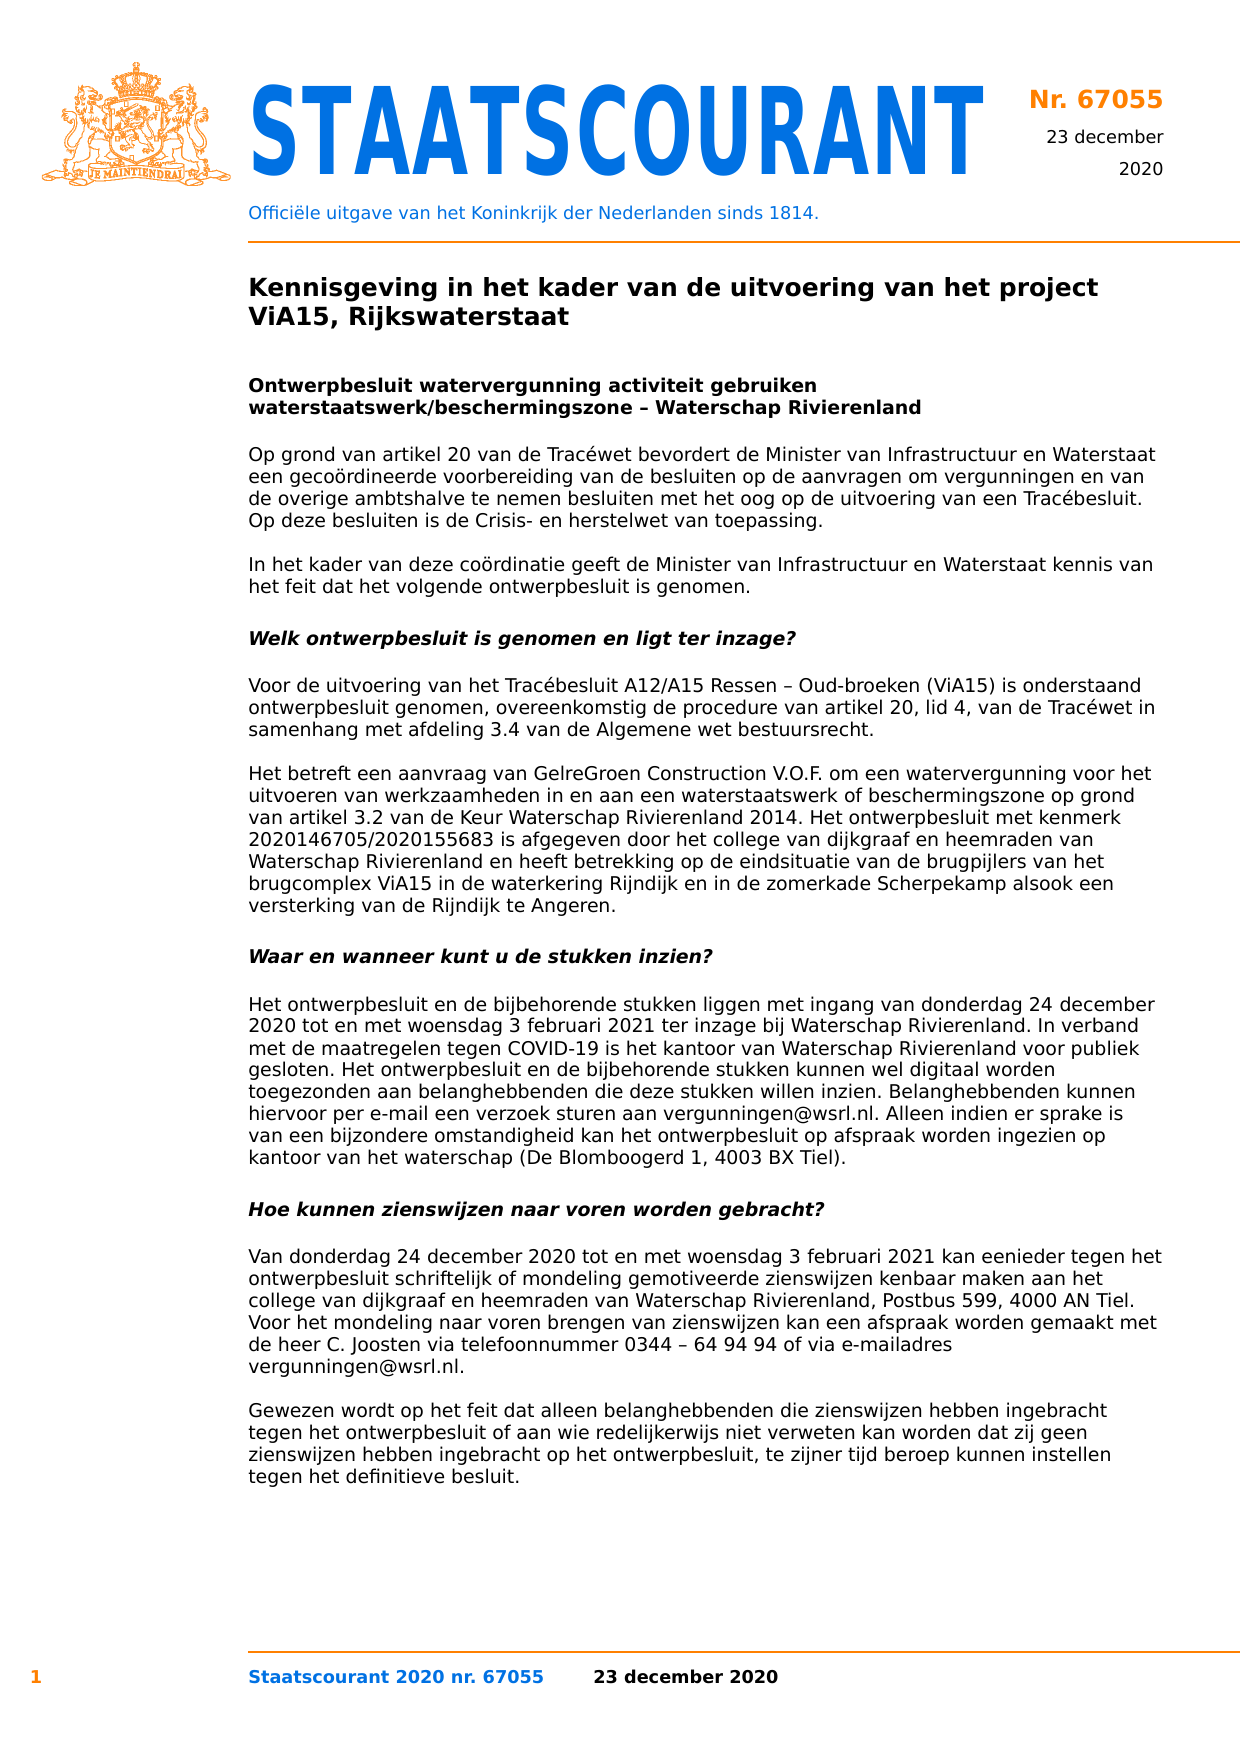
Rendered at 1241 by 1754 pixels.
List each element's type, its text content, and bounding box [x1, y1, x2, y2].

text Het betreft een aanvraag van GelreGroen Construction V.O.F. om een watervergunning voor het uitvoeren van werkzaamheden in en aan een waterstaatswerk of beschermingszone op grond van artikel 3.2 van de Keur Waterschap Rivierenland 2014. Het ontwerpbesluit met kenmerk 2020146705/2020155683 is afgegeven door het college van dijkgraaf en heemraden van Waterschap Rivierenland en heeft betrekking op de eindsituatie van de brugpijlers van het brugcomplex ViA15 in de waterkering Rijndijk en in de zomerkade Scherpekamp alsook een versterking van de Rijndijk te Angeren. [248, 763, 1163, 916]
table_header [25, 62, 248, 241]
table_header Nr. 67055 [998, 62, 1240, 121]
text Gewezen wordt op het feit dat alleen belanghebbenden die zienswijzen hebben ingebracht tegen het ontwerpbesluit of aan wie redelijkerwijs niet verweten kan worden dat zij geen zienswijzen hebben ingebracht op het ontwerpbesluit, te zijner tijd beroep kunnen instellen tegen het definitieve besluit. [248, 1400, 1163, 1488]
text In het kader van deze coördinatie geeft de Minister van Infra­structuur en Waterstaat kennis van het feit dat het volgende ontwerpbesluit is genomen. [248, 554, 1163, 598]
table_cell 23 december [998, 121, 1240, 153]
subtitle Ontwerpbesluit watervergunning activiteit gebruiken waterstaatswerk/beschermingszone – Waterschap Rivierenland [248, 375, 1163, 419]
table_header STAATSCOURANT [248, 62, 998, 203]
table_cell Officiële uitgave van het Koninkrijk der Nederlanden sinds 1814. [248, 203, 1240, 241]
text Van donderdag 24 december 2020 tot en met woensdag 3 februari 2021 kan eenieder tegen het ontwerpbesluit schriftelijk of monde­ling gemotiveerde zienswijzen kenbaar maken aan het college van dijkgraaf en heemraden van Waterschap Rivierenland, Postbus 599, 4000 AN Tiel. Voor het mondeling naar voren brengen van zienswijzen kan een afspraak worden gemaakt met de heer C. Joosten via telefoonnummer 0344 – 64 94 94 of via e-mailadres vergunningen@wsrl.nl. [248, 1246, 1163, 1378]
subtitle Welk ontwerpbesluit is genomen en ligt ter inzage? [248, 628, 1163, 650]
text Voor de uitvoering van het Tracébesluit A12/A15 Ressen – Oud-broeken (ViA15) is onderstaand ontwerpbesluit genomen, overeenkomstig de procedure van artikel 20, lid 4, van de Tracéwet in samenhang met afdeling 3.4 van de Algemene wet bestuursrecht. [248, 675, 1163, 741]
picture [41, 62, 231, 186]
subtitle Kennisgeving in het kader van de uitvoering van het project ViA15, Rijkswaterstaat [248, 273, 1163, 331]
subtitle Waar en wanneer kunt u de stukken inzien? [248, 946, 1163, 968]
table_cell 2020 [998, 153, 1240, 203]
text Het ontwerpbesluit en de bijbehorende stukken liggen met ingang van donderdag 24 december 2020 tot en met woensdag 3 februari 2021 ter inzage bij Waterschap Rivierenland. In verband met de maatregelen tegen COVID-19 is het kantoor van Waterschap Rivierenland voor publiek gesloten. Het ontwerpbesluit en de bijbehorende stukken kunnen wel digitaal worden toegezonden aan belanghebbenden die deze stukken willen inzien. Belanghebbenden kunnen hiervoor per e-mail een verzoek sturen aan vergunningen@wsrl.nl. Alleen indien er sprake is van een bijzondere omstandigheid kan het ontwerpbesluit op afspraak worden ingezien op kantoor van het waterschap (De Blomboogerd 1, 4003 BX Tiel). [248, 993, 1163, 1169]
text Op grond van artikel 20 van de Tracéwet bevordert de Minister van Infrastructuur en Waterstaat een gecoördineerde voorbereiding van de besluiten op de aanvragen om vergunningen en van de overige ambtshalve te nemen besluiten met het oog op de uitvoering van een Tracébesluit. Op deze besluiten is de Crisis- en herstelwet van toepassing. [248, 444, 1163, 532]
subtitle Hoe kunnen zienswijzen naar voren worden gebracht? [248, 1199, 1163, 1221]
